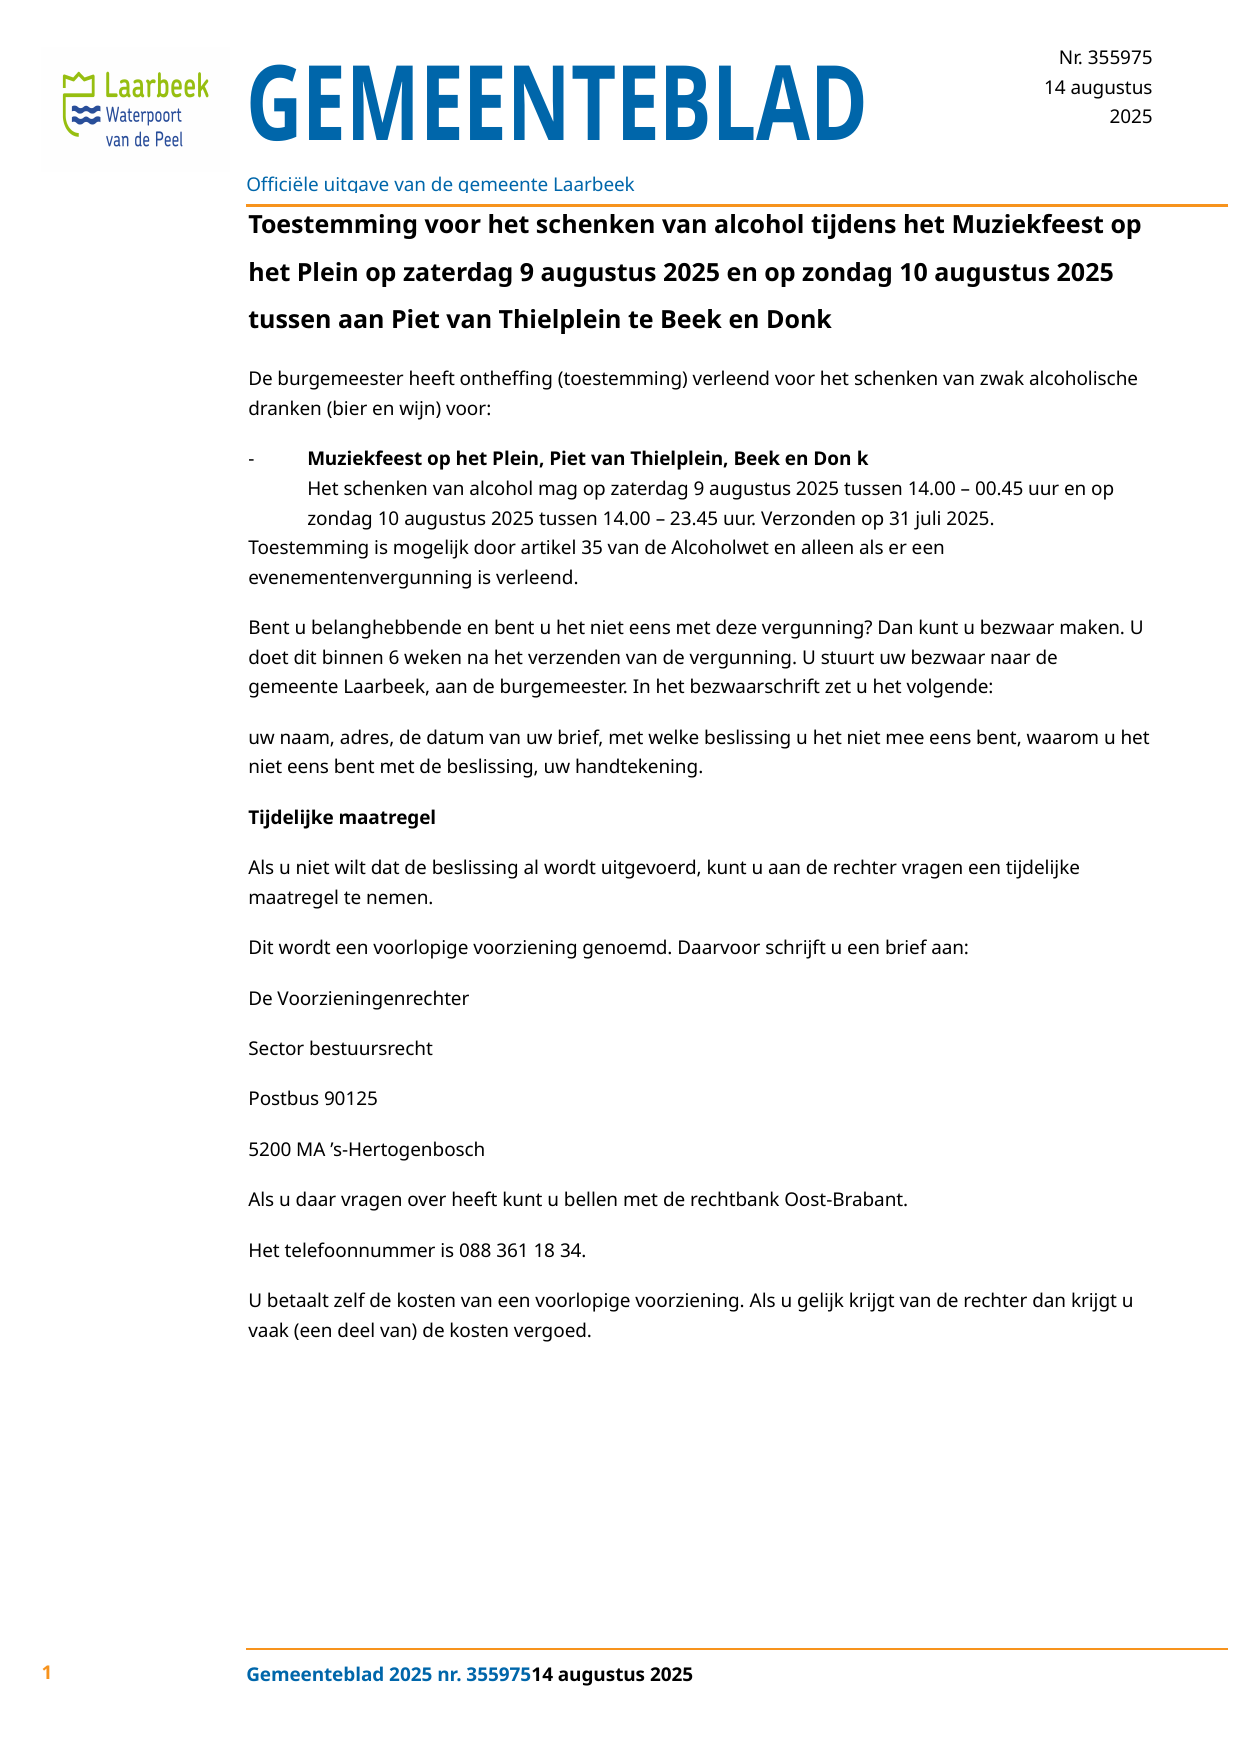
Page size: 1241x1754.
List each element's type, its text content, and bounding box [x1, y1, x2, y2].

text Toestemming is mogelijk door artikel 35 van de Alcoholwet en alleen als er een evenementenvergunning is verleend. [248, 534, 1152, 589]
text 5200 MA ’s-Hertogenbosch [248, 1136, 1152, 1162]
text De Voorzieningenrechter [248, 985, 1152, 1010]
text Sector bestuursrecht [248, 1035, 1152, 1061]
text Als u daar vragen over heeft kunt u bellen met de rechtbank Oost-Brabant. [248, 1186, 1152, 1212]
picture [41, 47, 231, 172]
text Bent u belanghebbende en bent u het niet eens met deze vergunning? Dan kunt u bezwaar maken. U doet dit binnen 6 weken na het verzenden van de vergunning. U stuurt uw bezwaar naar de gemeente Laarbeek, aan de burgemeester. In het bezwaarschrift zet u het volgende: [248, 614, 1152, 699]
text Tijdelijke maatregel [248, 804, 1152, 829]
text Toestemming voor het schenken van alcohol tijdens het Muziekfeest op het Plein op zaterdag 9 augustus 2025 en op zondag 10 augustus 2025 tussen aan Piet van Thielplein te Beek en Donk [248, 207, 1152, 336]
text De burgemeester heeft ontheffing (toestemming) verleend voor het schenken van zwak alcoholische dranken (bier en wijn) voor: [248, 366, 1152, 421]
text Als u niet wilt dat de beslissing al wordt uitgevoerd, kunt u aan de rechter vragen een tijdelijke maatregel te nemen. [248, 854, 1152, 909]
text U betaalt zelf de kosten van een voorlopige voorziening. Als u gelijk krijgt van de rechter dan krijgt u vaak (een deel van) de kosten vergoed. [248, 1287, 1152, 1342]
text Dit wordt een voorlopige voorziening genoemd. Daarvoor schrijft u een brief aan: [248, 934, 1152, 960]
text Het telefoonnummer is 088 361 18 34. [248, 1237, 1152, 1262]
text uw naam, adres, de datum van uw brief, met welke beslissing u het niet mee eens bent, waarom u het niet eens bent met de beslissing, uw handtekening. [248, 724, 1152, 779]
text Postbus 90125 [248, 1086, 1152, 1111]
list Het schenken van alcohol mag op zaterdag 9 augustus 2025 tussen 14.00 – 00.45 uur en op zondag 10 augustus 2025 tussen 14.00 – 23.45 uur. Verzonden op 31 juli 2025. [248, 475, 1152, 530]
list Muziekfeest op het Plein, Piet van Thielplein, Beek en Don k [248, 446, 1152, 471]
